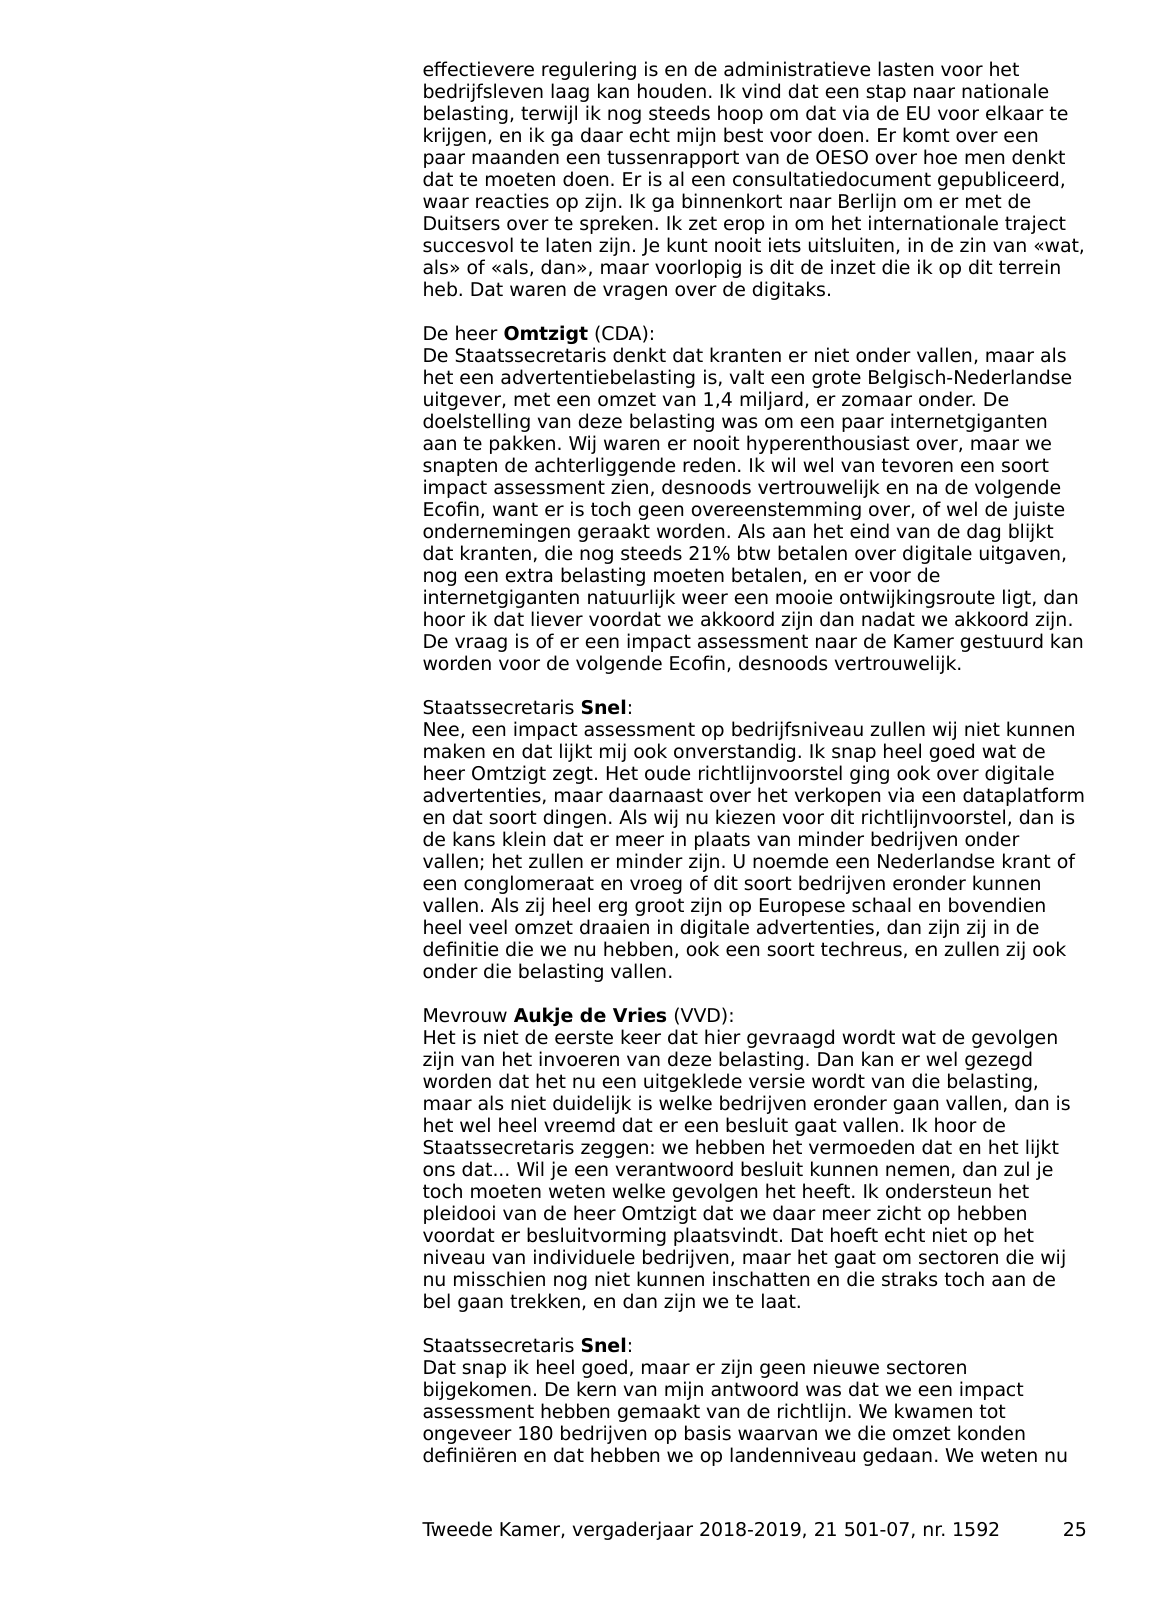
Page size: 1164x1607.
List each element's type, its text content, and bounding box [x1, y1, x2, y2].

text Staatssecretaris Snel: [422, 697, 1087, 719]
text Nee, een impact assessment op bedrijfsniveau zullen wij niet kunnen maken en dat lijkt mij ook onverstandig. Ik snap heel goed wat de heer Omtzigt zegt. Het oude richtlijnvoorstel ging ook over digitale advertenties, maar daarnaast over het verkopen via een dataplatform en dat soort dingen. Als wij nu kiezen voor dit richtlijnvoorstel, dan is de kans klein dat er meer in plaats van minder bedrijven onder vallen; het zullen er minder zijn. U noemde een Nederlandse krant of een conglomeraat en vroeg of dit soort bedrijven eronder kunnen vallen. Als zij heel erg groot zijn op Europese schaal en bovendien heel veel omzet draaien in digitale advertenties, dan zijn zij in de definitie die we nu hebben, ook een soort techreus, en zullen zij ook onder die belasting vallen. [422, 719, 1087, 983]
text Mevrouw Aukje de Vries (VVD): [422, 1005, 1087, 1027]
text De Staatssecretaris denkt dat kranten er niet onder vallen, maar als het een advertentiebelasting is, valt een grote Belgisch-Nederlandse uitgever, met een omzet van 1,4 miljard, er zomaar onder. De doelstelling van deze belasting was om een paar internetgiganten aan te pakken. Wij waren er nooit hyperenthousiast over, maar we snapten de achterliggende reden. Ik wil wel van tevoren een soort impact assessment zien, desnoods vertrouwelijk en na de volgende Ecofin, want er is toch geen overeenstemming over, of wel de juiste ondernemingen geraakt worden. Als aan het eind van de dag blijkt dat kranten, die nog steeds 21% btw betalen over digitale uitgaven, nog een extra belasting moeten betalen, en er voor de internetgiganten natuurlijk weer een mooie ontwijkingsroute ligt, dan hoor ik dat liever voordat we akkoord zijn dan nadat we akkoord zijn. De vraag is of er een impact assessment naar de Kamer gestuurd kan worden voor de volgende Ecofin, desnoods vertrouwelijk. [422, 345, 1087, 675]
text Staatssecretaris Snel: [422, 1335, 1087, 1357]
text De heer Omtzigt (CDA): [422, 323, 1087, 345]
text effectievere regulering is en de administratieve lasten voor het bedrijfsleven laag kan houden. Ik vind dat een stap naar nationale belasting, terwijl ik nog steeds hoop om dat via de EU voor elkaar te krijgen, en ik ga daar echt mijn best voor doen. Er komt over een paar maanden een tussenrapport van de OESO over hoe men denkt dat te moeten doen. Er is al een consultatiedocument gepubliceerd, waar reacties op zijn. Ik ga binnenkort naar Berlijn om er met de Duitsers over te spreken. Ik zet erop in om het internationale traject succesvol te laten zijn. Je kunt nooit iets uitsluiten, in de zin van «wat, als» of «als, dan», maar voorlopig is dit de inzet die ik op dit terrein heb. Dat waren de vragen over de digitaks. [422, 59, 1087, 301]
text Dat snap ik heel goed, maar er zijn geen nieuwe sectoren bijgekomen. De kern van mijn antwoord was dat we een impact assessment hebben gemaakt van de richtlijn. We kwamen tot ongeveer 180 bedrijven op basis waarvan we die omzet konden definiëren en dat hebben we op landenniveau gedaan. We weten nu [422, 1357, 1087, 1467]
text Het is niet de eerste keer dat hier gevraagd wordt wat de gevolgen zijn van het invoeren van deze belasting. Dan kan er wel gezegd worden dat het nu een uitgeklede versie wordt van die belasting, maar als niet duidelijk is welke bedrijven eronder gaan vallen, dan is het wel heel vreemd dat er een besluit gaat vallen. Ik hoor de Staatssecretaris zeggen: we hebben het vermoeden dat en het lijkt ons dat... Wil je een verantwoord besluit kunnen nemen, dan zul je toch moeten weten welke gevolgen het heeft. Ik ondersteun het pleidooi van de heer Omtzigt dat we daar meer zicht op hebben voordat er besluitvorming plaatsvindt. Dat hoeft echt niet op het niveau van individuele bedrijven, maar het gaat om sectoren die wij nu misschien nog niet kunnen inschatten en die straks toch aan de bel gaan trekken, en dan zijn we te laat. [422, 1027, 1087, 1312]
